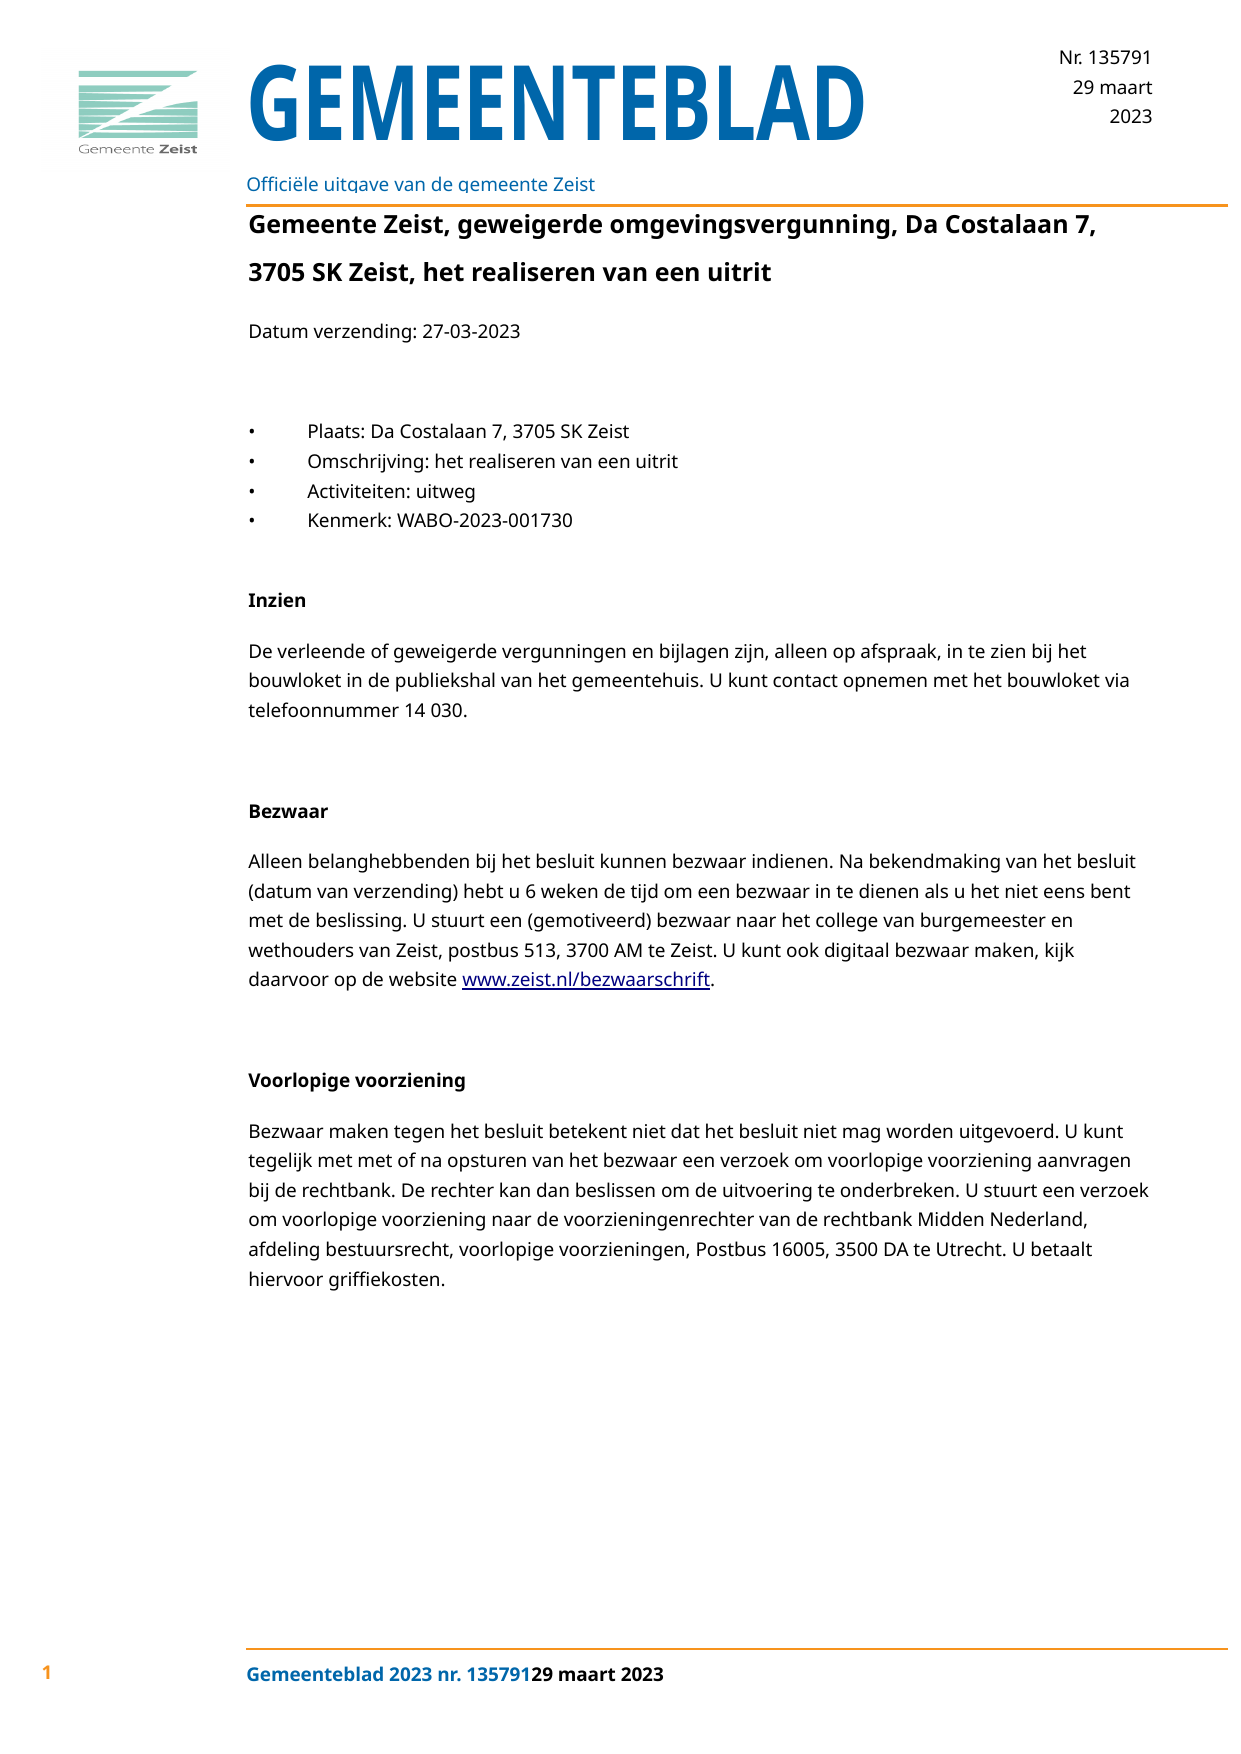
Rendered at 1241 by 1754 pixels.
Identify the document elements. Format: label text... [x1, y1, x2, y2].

list Omschrijving: het realiseren van een uitrit [248, 448, 1152, 474]
list Plaats: Da Costalaan 7, 3705 SK Zeist [248, 419, 1152, 444]
text Bezwaar [248, 798, 1152, 824]
text Bezwaar maken tegen het besluit betekent niet dat het besluit niet mag worden uitgevoerd. U kunt tegelijk met met of na opsturen van het bezwaar een verzoek om voorlopige voorziening aanvragen bij de rechtbank. De rechter kan dan beslissen om de uitvoering te onderbreken. U stuurt een verzoek om voorlopige voorziening naar de voorzieningenrechter van de rechtbank Midden Nederland, afdeling bestuursrecht, voorlopige voorzieningen, Postbus 16005, 3500 DA te Utrecht. U betaalt hiervoor griffiekosten. [248, 1118, 1152, 1292]
text Gemeente Zeist, geweigerde omgevingsvergunning, Da Costalaan 7, 3705 SK Zeist, het realiseren van een uitrit [248, 207, 1152, 288]
list Activiteiten: uitweg [248, 478, 1152, 504]
text Inzien [248, 587, 1152, 613]
text Voorlopige voorziening [248, 1067, 1152, 1093]
list Kenmerk: WABO-2023-001730 [248, 507, 1152, 533]
text Datum verzending: 27-03-2023 [248, 318, 1152, 344]
text De verleende of geweigerde vergunningen en bijlagen zijn, alleen op afspraak, in te zien bij het bouwloket in de publiekshal van het gemeentehuis. U kunt contact opnemen met het bouwloket via telefoonnummer 14 030. [248, 638, 1152, 723]
text Alleen belanghebbenden bij het besluit kunnen bezwaar indienen. Na bekendmaking van het besluit (datum van verzending) hebt u 6 weken de tijd om een bezwaar in te dienen als u het niet eens bent met de beslissing. U stuurt een (gemotiveerd) bezwaar naar het college van burgemeester en wethouders van Zeist, postbus 513, 3700 AM te Zeist. U kunt ook digitaal bezwaar maken, kijk daarvoor op de website www.zeist.nl/bezwaarschrift. [248, 848, 1152, 992]
picture [41, 47, 231, 172]
